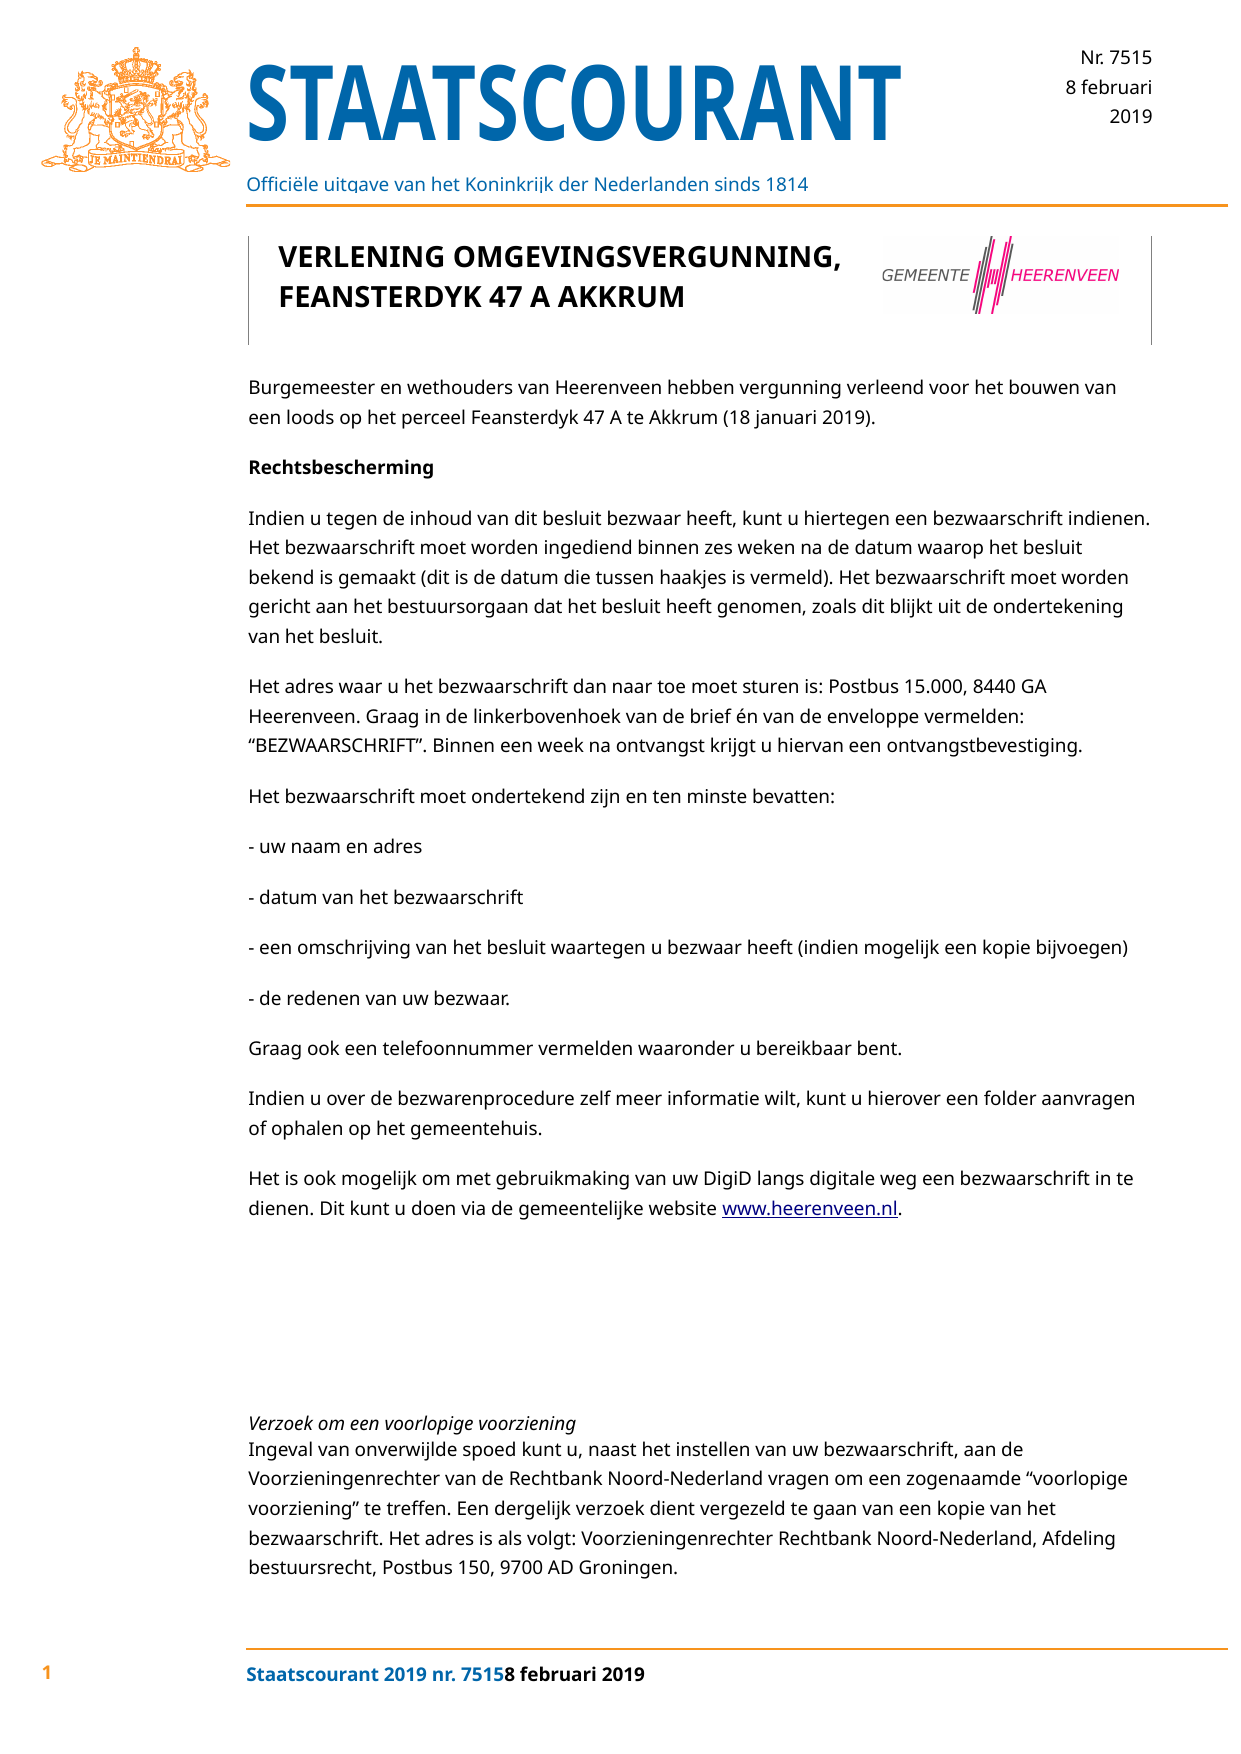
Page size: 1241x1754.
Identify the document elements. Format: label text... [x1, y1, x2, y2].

text Het is ook mogelijk om met gebruikmaking van uw DigiD langs digitale weg een bezwaarschrift in te dienen. Dit kunt u doen via de gemeentelijke website www.heerenveen.nl. [248, 1166, 1152, 1221]
text - uw naam en adres [248, 833, 1152, 859]
text Het adres waar u het bezwaarschrift dan naar toe moet sturen is: Postbus 15.000, 8440 GA Heerenveen. Graag in de linkerbovenhoek van de brief én van de enveloppe vermelden: “BEZWAARSCHRIFT”. Binnen een week na ontvangst krijgt u hiervan een ontvangstbevestiging. [248, 673, 1152, 758]
text - datum van het bezwaarschrift [248, 884, 1152, 909]
text Burgemeester en wethouders van Heerenveen hebben vergunning verleend voor het bouwen van een loods op het perceel Feansterdyk 47 A te Akkrum (18 januari 2019). [248, 374, 1152, 429]
text - de redenen van uw bezwaar. [248, 985, 1152, 1010]
text Graag ook een telefoonnummer vermelden waaronder u bereikbaar bent. [248, 1035, 1152, 1061]
text Ingeval van onverwijlde spoed kunt u, naast het instellen van uw bezwaarschrift, aan de Voorzieningenrechter van de Rechtbank Noord-Nederland vragen om een zogenaamde “voorlopige voorziening” te treffen. Een dergelijk verzoek dient vergezeld te gaan van een kopie van het bezwaarschrift. Het adres is als volgt: Voorzieningenrechter Rechtbank Noord-Nederland, Afdeling bestuursrecht, Postbus 150, 9700 AD Groningen. [248, 1436, 1152, 1580]
text Indien u tegen de inhoud van dit besluit bezwaar heeft, kunt u hiertegen een bezwaarschrift indienen. Het bezwaarschrift moet worden ingediend binnen zes weken na de datum waarop het besluit bekend is gemaakt (dit is de datum die tussen haakjes is vermeld). Het bezwaarschrift moet worden gericht aan het bestuursorgaan dat het besluit heeft genomen, zoals dit blijkt uit de ondertekening van het besluit. [248, 505, 1152, 649]
text Rechtsbescherming [248, 454, 1152, 480]
table_header [850, 236, 1151, 345]
table_header VERLENING OMGEVINGSVERGUNNING, FEANSTERDYK 47 A AKKRUM [249, 236, 850, 345]
text Indien u over de bezwarenprocedure zelf meer informatie wilt, kunt u hierover een folder aanvragen of ophalen op het gemeentehuis. [248, 1086, 1152, 1141]
picture [882, 236, 1119, 314]
picture [41, 47, 231, 172]
text - een omschrijving van het besluit waartegen u bezwaar heeft (indien mogelijk een kopie bijvoegen) [248, 934, 1152, 960]
text Het bezwaarschrift moet ondertekend zijn en ten minste bevatten: [248, 783, 1152, 809]
text Verzoek om een voorlopige voorziening [248, 1410, 1152, 1436]
